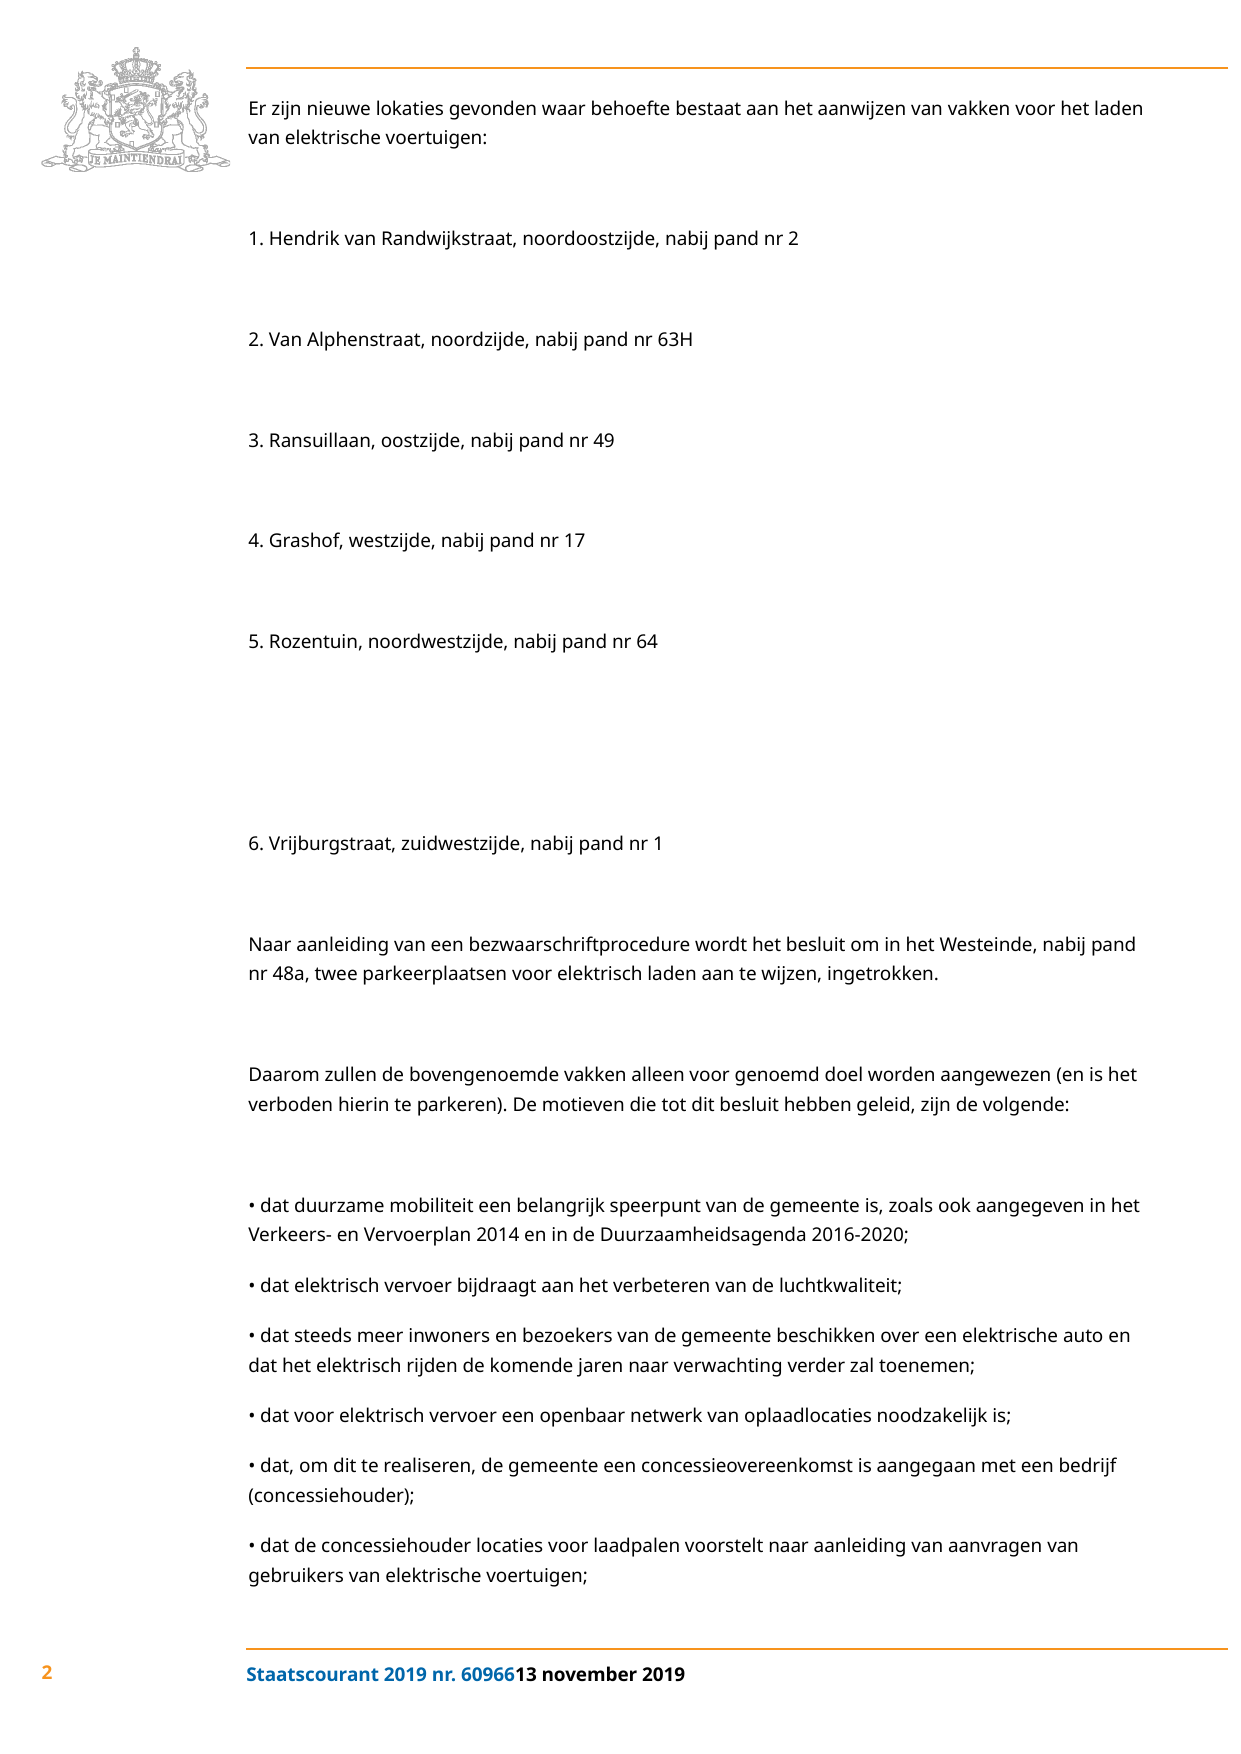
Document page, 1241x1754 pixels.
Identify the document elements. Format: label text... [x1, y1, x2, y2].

text Daarom zullen de bovengenoemde vakken alleen voor genoemd doel worden aangewezen (en is het verboden hierin te parkeren). De motieven die tot dit besluit hebben geleid, zijn de volgende: [248, 1061, 1152, 1117]
text 4. Grashof, westzijde, nabij pand nr 17 [248, 528, 1152, 553]
text • dat elektrisch vervoer bijdraagt aan het verbeteren van de luchtkwaliteit; [248, 1272, 1152, 1298]
text • dat, om dit te realiseren, de gemeente een concessieovereenkomst is aangegaan met een bedrijf (concessiehouder); [248, 1453, 1152, 1508]
text 2. Van Alphenstraat, noordzijde, nabij pand nr 63H [248, 326, 1152, 352]
text 3. Ransuillaan, oostzijde, nabij pand nr 49 [248, 427, 1152, 453]
text • dat voor elektrisch vervoer een openbaar netwerk van oplaadlocaties noodzakelijk is; [248, 1402, 1152, 1428]
text • dat steeds meer inwoners en bezoekers van de gemeente beschikken over een elektrische auto en dat het elektrisch rijden de komende jaren naar verwachting verder zal toenemen; [248, 1322, 1152, 1378]
text 5. Rozentuin, noordwestzijde, nabij pand nr 64 [248, 628, 1152, 654]
text Naar aanleiding van een bezwaarschriftprocedure wordt het besluit om in het Westeinde, nabij pand nr 48a, twee parkeerplaatsen voor elektrisch laden aan te wijzen, ingetrokken. [248, 931, 1152, 986]
text 6. Vrijburgstraat, zuidwestzijde, nabij pand nr 1 [248, 830, 1152, 856]
text • dat duurzame mobiliteit een belangrijk speerpunt van de gemeente is, zoals ook aangegeven in het Verkeers- en Vervoerplan 2014 en in de Duurzaamheidsagenda 2016-2020; [248, 1192, 1152, 1247]
picture [41, 47, 231, 172]
text • dat de concessiehouder locaties voor laadpalen voorstelt naar aanleiding van aanvragen van gebruikers van elektrische voertuigen; [248, 1533, 1152, 1588]
text Er zijn nieuwe lokaties gevonden waar behoefte bestaat aan het aanwijzen van vakken voor het laden van elektrische voertuigen: [248, 95, 1152, 150]
text 1. Hendrik van Randwijkstraat, noordoostzijde, nabij pand nr 2 [248, 225, 1152, 251]
